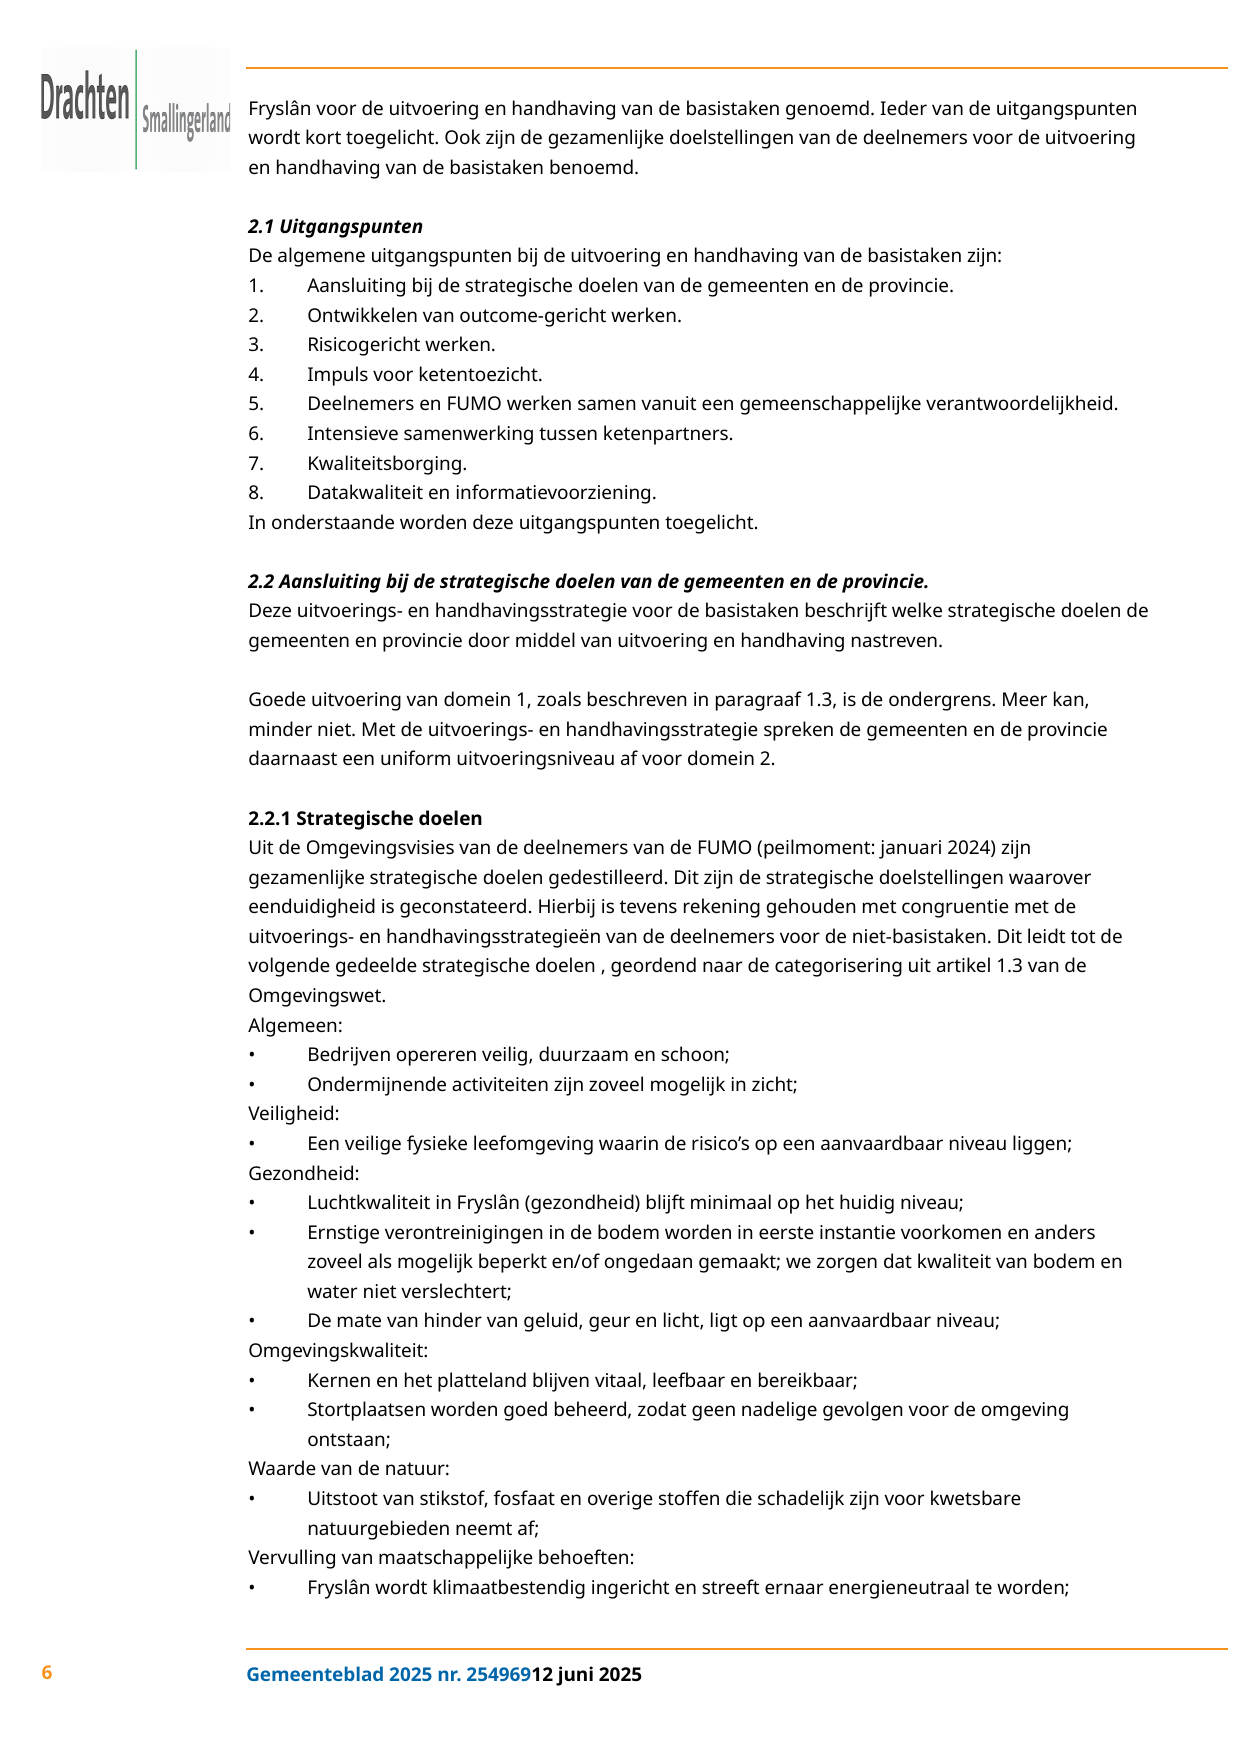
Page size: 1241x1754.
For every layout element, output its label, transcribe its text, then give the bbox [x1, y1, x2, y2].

list Uitstoot van stikstof, fosfaat en overige stoffen die schadelijk zijn voor kwetsbare natuurgebieden neemt af; [248, 1485, 1152, 1541]
list Deelnemers en FUMO werken samen vanuit een gemeenschappelijke verantwoordelijkheid. [248, 391, 1152, 416]
list Ernstige verontreinigingen in de bodem worden in eerste instantie voorkomen en anders zoveel als mogelijk beperkt en/of ongedaan gemaakt; we zorgen dat kwaliteit van bodem en water niet verslechtert; [248, 1219, 1152, 1304]
list Stortplaatsen worden goed beheerd, zodat geen nadelige gevolgen voor de omgeving ontstaan; [248, 1396, 1152, 1452]
text 2.1 Uitgangspunten [248, 213, 1152, 239]
text Gezondheid: [248, 1160, 1152, 1186]
list Intensieve samenwerking tussen ketenpartners. [248, 420, 1152, 446]
text Goede uitvoering van domein 1, zoals beschreven in paragraaf 1.3, is de ondergrens. Meer kan, minder niet. Met de uitvoerings- en handhavingsstrategie spreken de gemeenten en de provincie daarnaast een uniform uitvoeringsniveau af voor domein 2. [248, 686, 1152, 771]
list Fryslân wordt klimaatbestendig ingericht en streeft ernaar energieneutraal te worden; [248, 1574, 1152, 1600]
text 2.2 Aansluiting bij de strategische doelen van de gemeenten en de provincie. [248, 568, 1152, 594]
text Vervulling van maatschappelijke behoeften: [248, 1544, 1152, 1570]
text Algemeen: [248, 1012, 1152, 1038]
list Impuls voor ketentoezicht. [248, 361, 1152, 387]
text Waarde van de natuur: [248, 1456, 1152, 1481]
list Luchtkwaliteit in Fryslân (gezondheid) blijft minimaal op het huidig niveau; [248, 1189, 1152, 1215]
text Deze uitvoerings- en handhavingsstrategie voor de basistaken beschrijft welke strategische doelen de gemeenten en provincie door middel van uitvoering en handhaving nastreven. [248, 598, 1152, 653]
text De algemene uitgangspunten bij de uitvoering en handhaving van de basistaken zijn: [248, 243, 1152, 268]
list Kwaliteitsborging. [248, 450, 1152, 476]
text In onderstaande worden deze uitgangspunten toegelicht. [248, 509, 1152, 535]
list Ondermijnende activiteiten zijn zoveel mogelijk in zicht; [248, 1071, 1152, 1097]
text Veiligheid: [248, 1101, 1152, 1126]
list De mate van hinder van geluid, geur en licht, ligt op een aanvaardbaar niveau; [248, 1308, 1152, 1333]
text Fryslân voor de uitvoering en handhaving van de basistaken genoemd. Ieder van de uitgangspunten wordt kort toegelicht. Ook zijn de gezamenlijke doelstellingen van de deelnemers voor de uitvoering en handhaving van de basistaken benoemd. [248, 95, 1152, 180]
list Kernen en het platteland blijven vitaal, leefbaar en bereikbaar; [248, 1367, 1152, 1393]
text Uit de Omgevingsvisies van de deelnemers van de FUMO (peilmoment: januari 2024) zijn gezamenlijke strategische doelen gedestilleerd. Dit zijn de strategische doelstellingen waarover eenduidigheid is geconstateerd. Hierbij is tevens rekening gehouden met congruentie met de uitvoerings- en handhavingsstrategieën van de deelnemers voor de niet-basistaken. Dit leidt tot de volgende gedeelde strategische doelen , geordend naar de categorisering uit artikel 1.3 van de Omgevingswet. [248, 834, 1152, 1008]
text Omgevingskwaliteit: [248, 1337, 1152, 1363]
list Aansluiting bij de strategische doelen van de gemeenten en de provincie. [248, 272, 1152, 298]
list Bedrijven opereren veilig, duurzaam en schoon; [248, 1041, 1152, 1067]
text 2.2.1 Strategische doelen [248, 805, 1152, 831]
list Risicogericht werken. [248, 331, 1152, 357]
list Datakwaliteit en informatievoorziening. [248, 479, 1152, 505]
list Een veilige fysieke leefomgeving waarin de risico’s op een aanvaardbaar niveau liggen; [248, 1130, 1152, 1156]
list Ontwikkelen van outcome-gericht werken. [248, 302, 1152, 328]
picture [41, 47, 231, 172]
